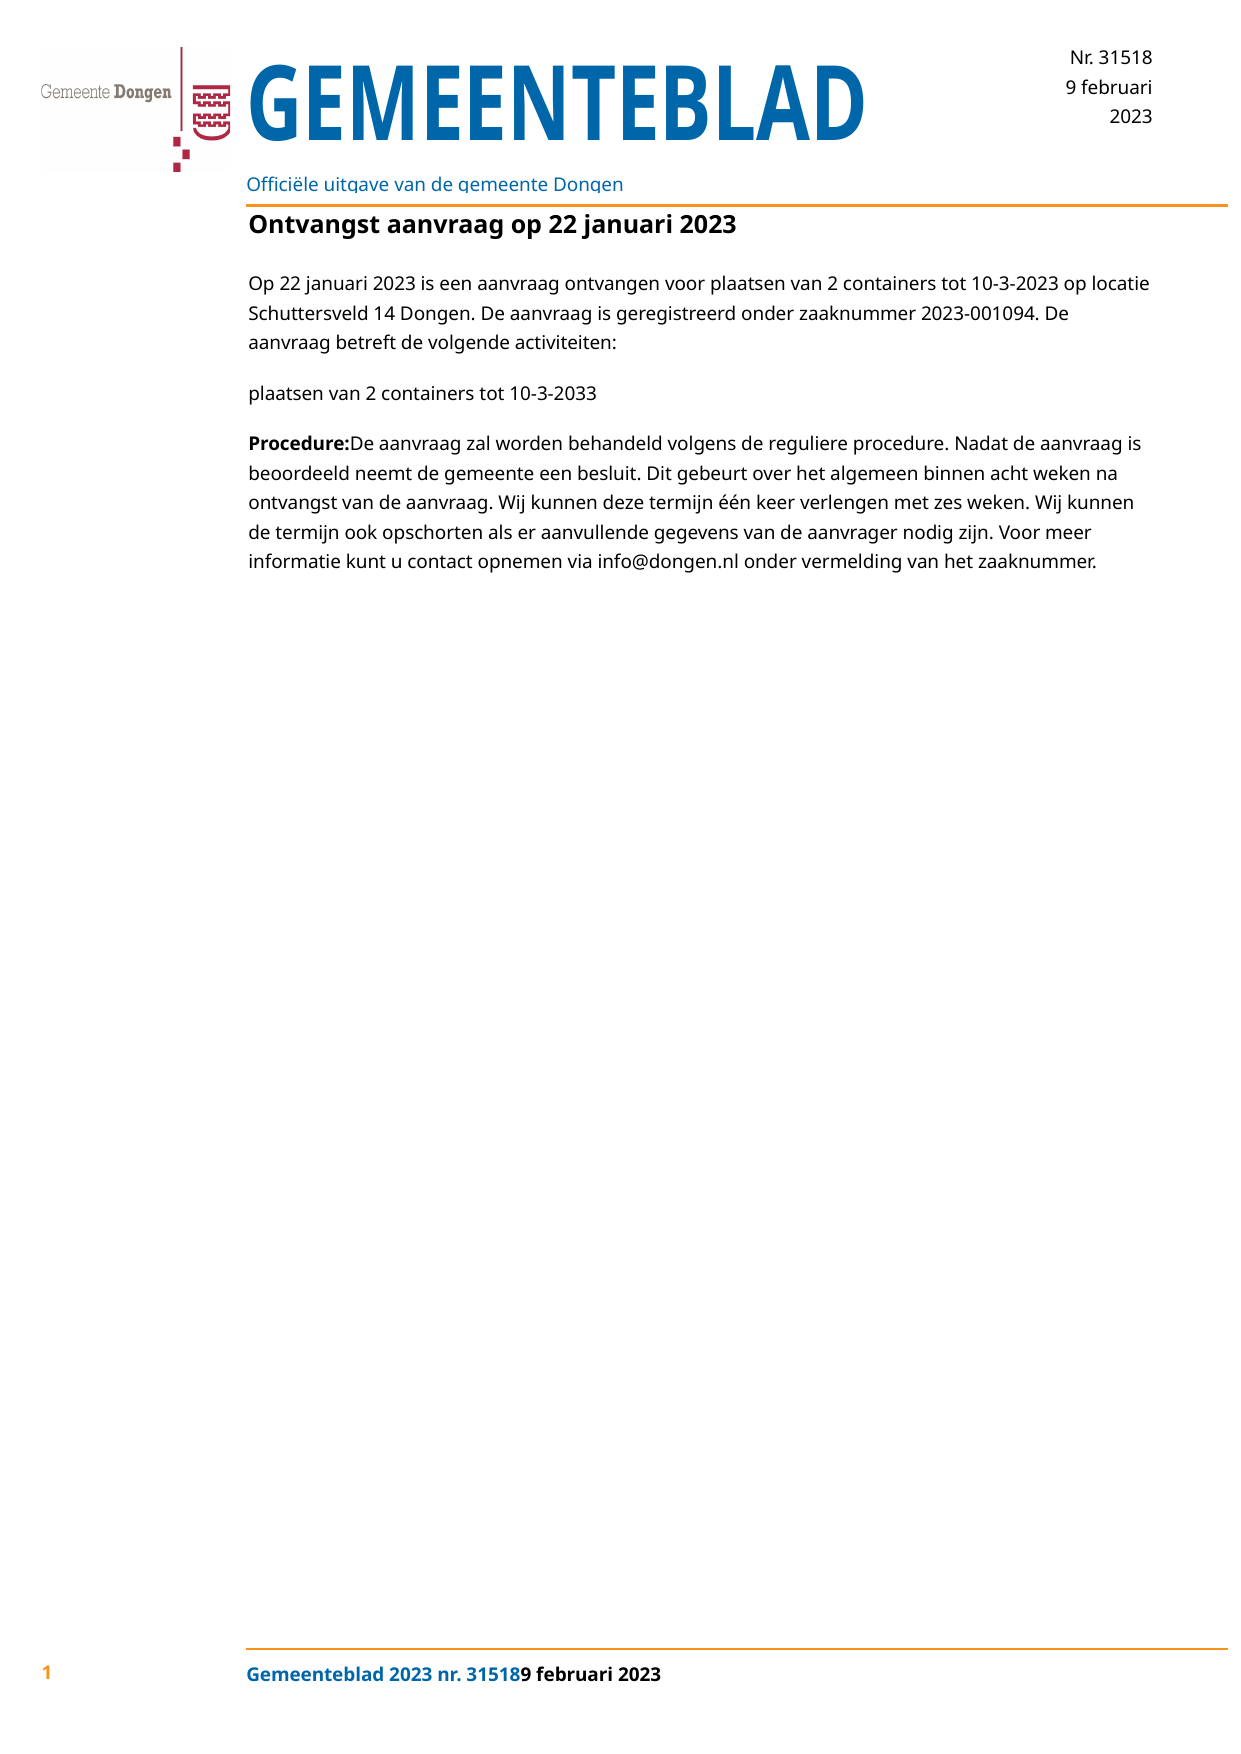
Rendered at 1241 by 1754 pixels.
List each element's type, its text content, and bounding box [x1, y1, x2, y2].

text Procedure:De aanvraag zal worden behandeld volgens de reguliere procedure. Nadat de aanvraag is beoordeeld neemt de gemeente een besluit. Dit gebeurt over het algemeen binnen acht weken na ontvangst van de aanvraag. Wij kunnen deze termijn één keer verlengen met zes weken. Wij kunnen de termijn ook opschorten als er aanvullende gegevens van de aanvrager nodig zijn. Voor meer informatie kunt u contact opnemen via info@dongen.nl onder vermelding van het zaaknummer. [248, 430, 1152, 574]
text plaatsen van 2 containers tot 10-3-2033 [248, 380, 1152, 406]
text Ontvangst aanvraag op 22 januari 2023 [248, 207, 1152, 241]
picture [41, 47, 231, 172]
text Op 22 januari 2023 is een aanvraag ontvangen voor plaatsen van 2 containers tot 10-3-2023 op locatie Schuttersveld 14 Dongen. De aanvraag is geregistreerd onder zaaknummer 2023-001094. De aanvraag betreft de volgende activiteiten: [248, 270, 1152, 355]
